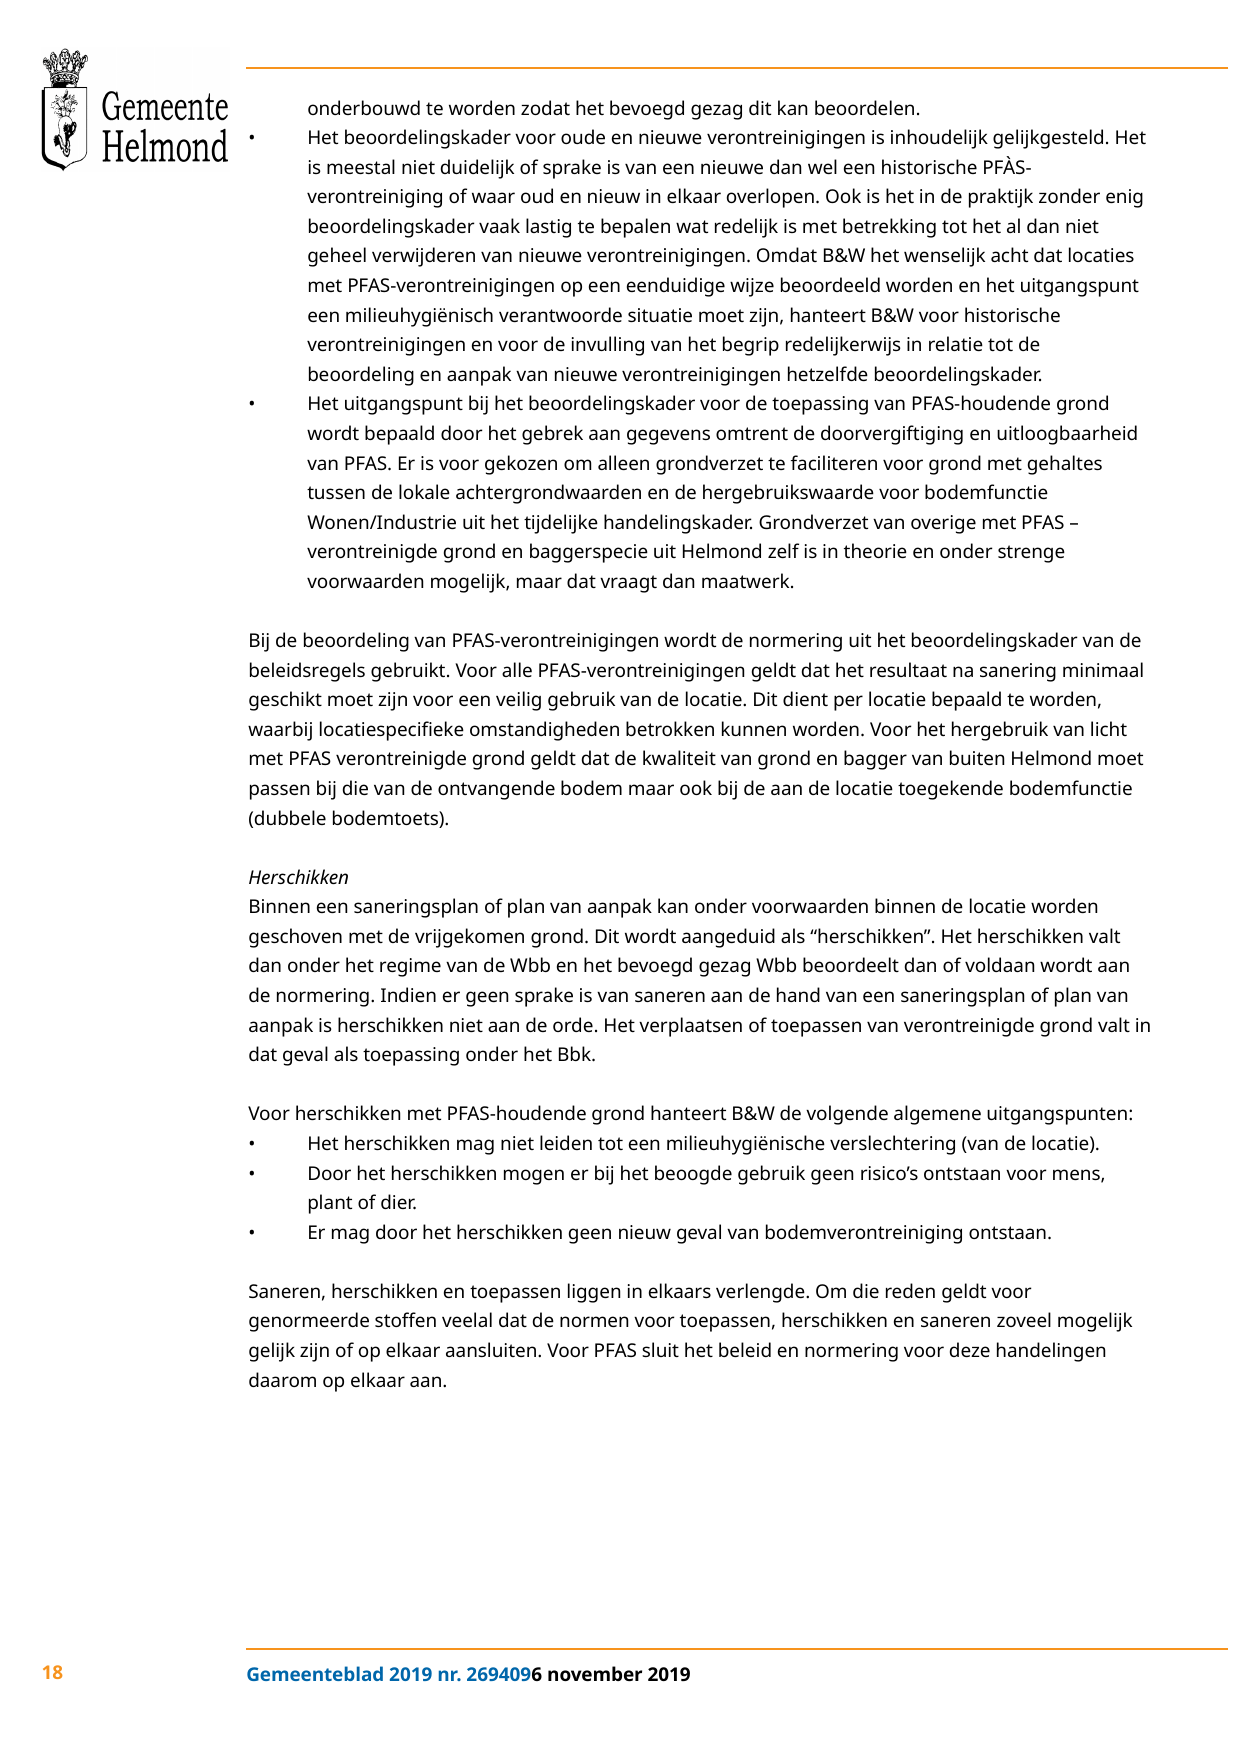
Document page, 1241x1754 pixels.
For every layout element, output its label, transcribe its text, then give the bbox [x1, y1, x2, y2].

list Het uitgangspunt bij het beoordelingskader voor de toepassing van PFAS-houdende grond wordt bepaald door het gebrek aan gegevens omtrent de doorvergiftiging en uitloogbaarheid van PFAS. Er is voor gekozen om alleen grondverzet te faciliteren voor grond met gehaltes tussen de lokale achtergrondwaarden en de hergebruikswaarde voor bodemfunctie Wonen/Industrie uit het tijdelijke handelingskader. Grondverzet van overige met PFAS –verontreinigde grond en baggerspecie uit Helmond zelf is in theorie en onder strenge voorwaarden mogelijk, maar dat vraagt dan maatwerk. [248, 391, 1152, 594]
list Er mag door het herschikken geen nieuw geval van bodemverontreiniging ontstaan. [248, 1219, 1152, 1245]
text Binnen een saneringsplan of plan van aanpak kan onder voorwaarden binnen de locatie worden geschoven met de vrijgekomen grond. Dit wordt aangeduid als “herschikken”. Het herschikken valt dan onder het regime van de Wbb en het bevoegd gezag Wbb beoordeelt dan of voldaan wordt aan de normering. Indien er geen sprake is van saneren aan de hand van een saneringsplan of plan van aanpak is herschikken niet aan de orde. Het verplaatsen of toepassen van verontreinigde grond valt in dat geval als toepassing onder het Bbk. [248, 893, 1152, 1067]
text Herschikken [248, 864, 1152, 890]
list Het herschikken mag niet leiden tot een milieuhygiënische verslechtering (van de locatie). [248, 1130, 1152, 1156]
text Saneren, herschikken en toepassen liggen in elkaars verlengde. Om die reden geldt voor genormeerde stoffen veelal dat de normen voor toepassen, herschikken en saneren zoveel mogelijk gelijk zijn of op elkaar aansluiten. Voor PFAS sluit het beleid en normering voor deze handelingen daarom op elkaar aan. [248, 1278, 1152, 1393]
text Voor herschikken met PFAS-houdende grond hanteert B&W de volgende algemene uitgangspunten: [248, 1101, 1152, 1126]
text Bij de beoordeling van PFAS-verontreinigingen wordt de normering uit het beoordelingskader van de beleidsregels gebruikt. Voor alle PFAS-verontreinigingen geldt dat het resultaat na sanering minimaal geschikt moet zijn voor een veilig gebruik van de locatie. Dit dient per locatie bepaald te worden, waarbij locatiespecifieke omstandigheden betrokken kunnen worden. Voor het hergebruik van licht met PFAS verontreinigde grond geldt dat de kwaliteit van grond en bagger van buiten Helmond moet passen bij die van de ontvangende bodem maar ook bij de aan de locatie toegekende bodemfunctie (dubbele bodemtoets). [248, 627, 1152, 831]
list Door het herschikken mogen er bij het beoogde gebruik geen risico’s ontstaan voor mens, plant of dier. [248, 1160, 1152, 1215]
picture [41, 47, 231, 172]
list onderbouwd te worden zodat het bevoegd gezag dit kan beoordelen. [248, 95, 1152, 121]
list Het beoordelingskader voor oude en nieuwe verontreinigingen is inhoudelijk gelijkgesteld. Het is meestal niet duidelijk of sprake is van een nieuwe dan wel een historische PFÀS-verontreiniging of waar oud en nieuw in elkaar overlopen. Ook is het in de praktijk zonder enig beoordelingskader vaak lastig te bepalen wat redelijk is met betrekking tot het al dan niet geheel verwijderen van nieuwe verontreinigingen. Omdat B&W het wenselijk acht dat locaties met PFAS-verontreinigingen op een eenduidige wijze beoordeeld worden en het uitgangspunt een milieuhygiënisch verantwoorde situatie moet zijn, hanteert B&W voor historische verontreinigingen en voor de invulling van het begrip redelijkerwijs in relatie tot de beoordeling en aanpak van nieuwe verontreinigingen hetzelfde beoordelingskader. [248, 124, 1152, 387]
